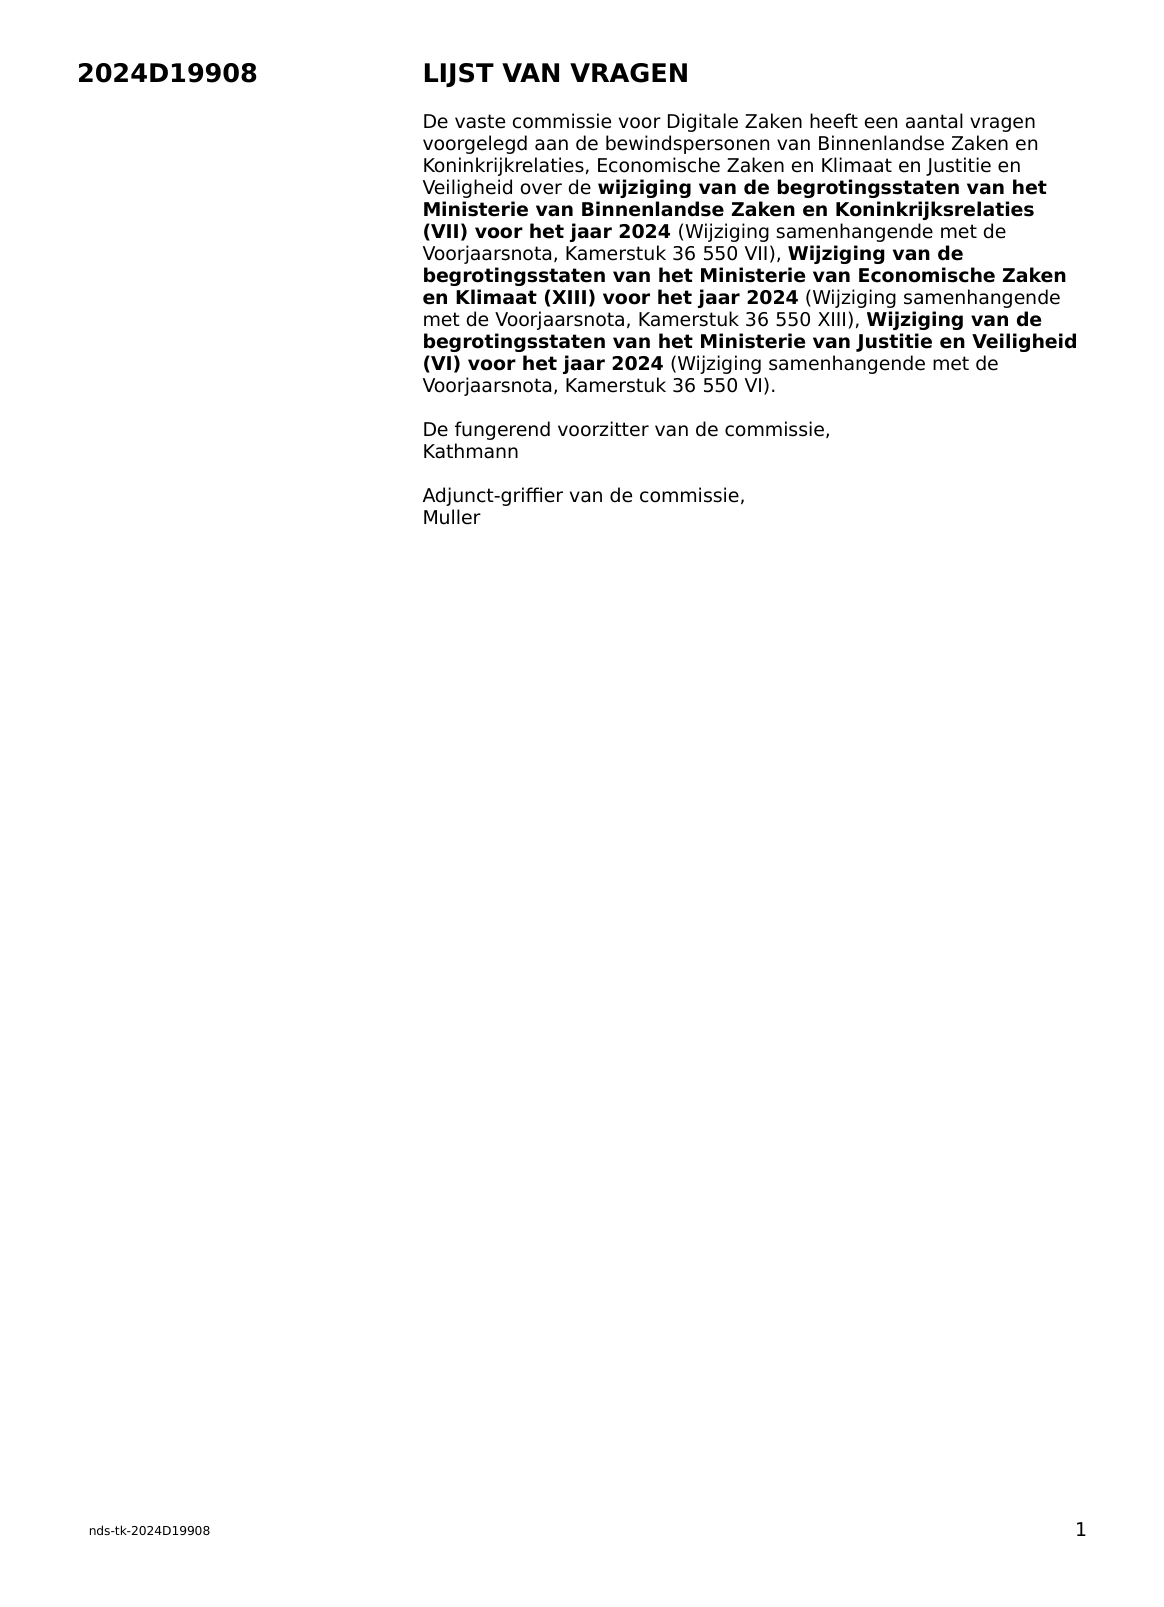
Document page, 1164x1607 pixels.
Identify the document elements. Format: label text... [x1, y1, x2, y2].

text Adjunct-griffier van de commissie, [422, 485, 1087, 507]
text Kathmann [422, 441, 1087, 463]
text 2024D19908 LIJST VAN VRAGEN [77, 59, 1087, 89]
text Muller [422, 507, 1087, 529]
text nds-tk-2024D19908 [88, 1524, 323, 1538]
text De vaste commissie voor Digitale Zaken heeft een aantal vragen voorgelegd aan de bewindspersonen van Binnenlandse Zaken en Koninkrijkrelaties, Economische Zaken en Klimaat en Justitie en Veiligheid over de wijziging van de begrotingsstaten van het Ministerie van Binnenlandse Zaken en Koninkrijksrelaties (VII) voor het jaar 2024 (Wijziging samenhangende met de Voorjaarsnota, Kamerstuk 36 550 VII), Wijziging van de begrotingsstaten van het Ministerie van Economische Zaken en Klimaat (XIII) voor het jaar 2024 (Wijziging samenhangende met de Voorjaarsnota, Kamerstuk 36 550 XIII), Wijziging van de begrotingsstaten van het Ministerie van Justitie en Veiligheid (VI) voor het jaar 2024 (Wijziging samenhangende met de Voorjaarsnota, Kamerstuk 36 550 VI). [422, 111, 1087, 397]
text De fungerend voorzitter van de commissie, [422, 419, 1087, 441]
